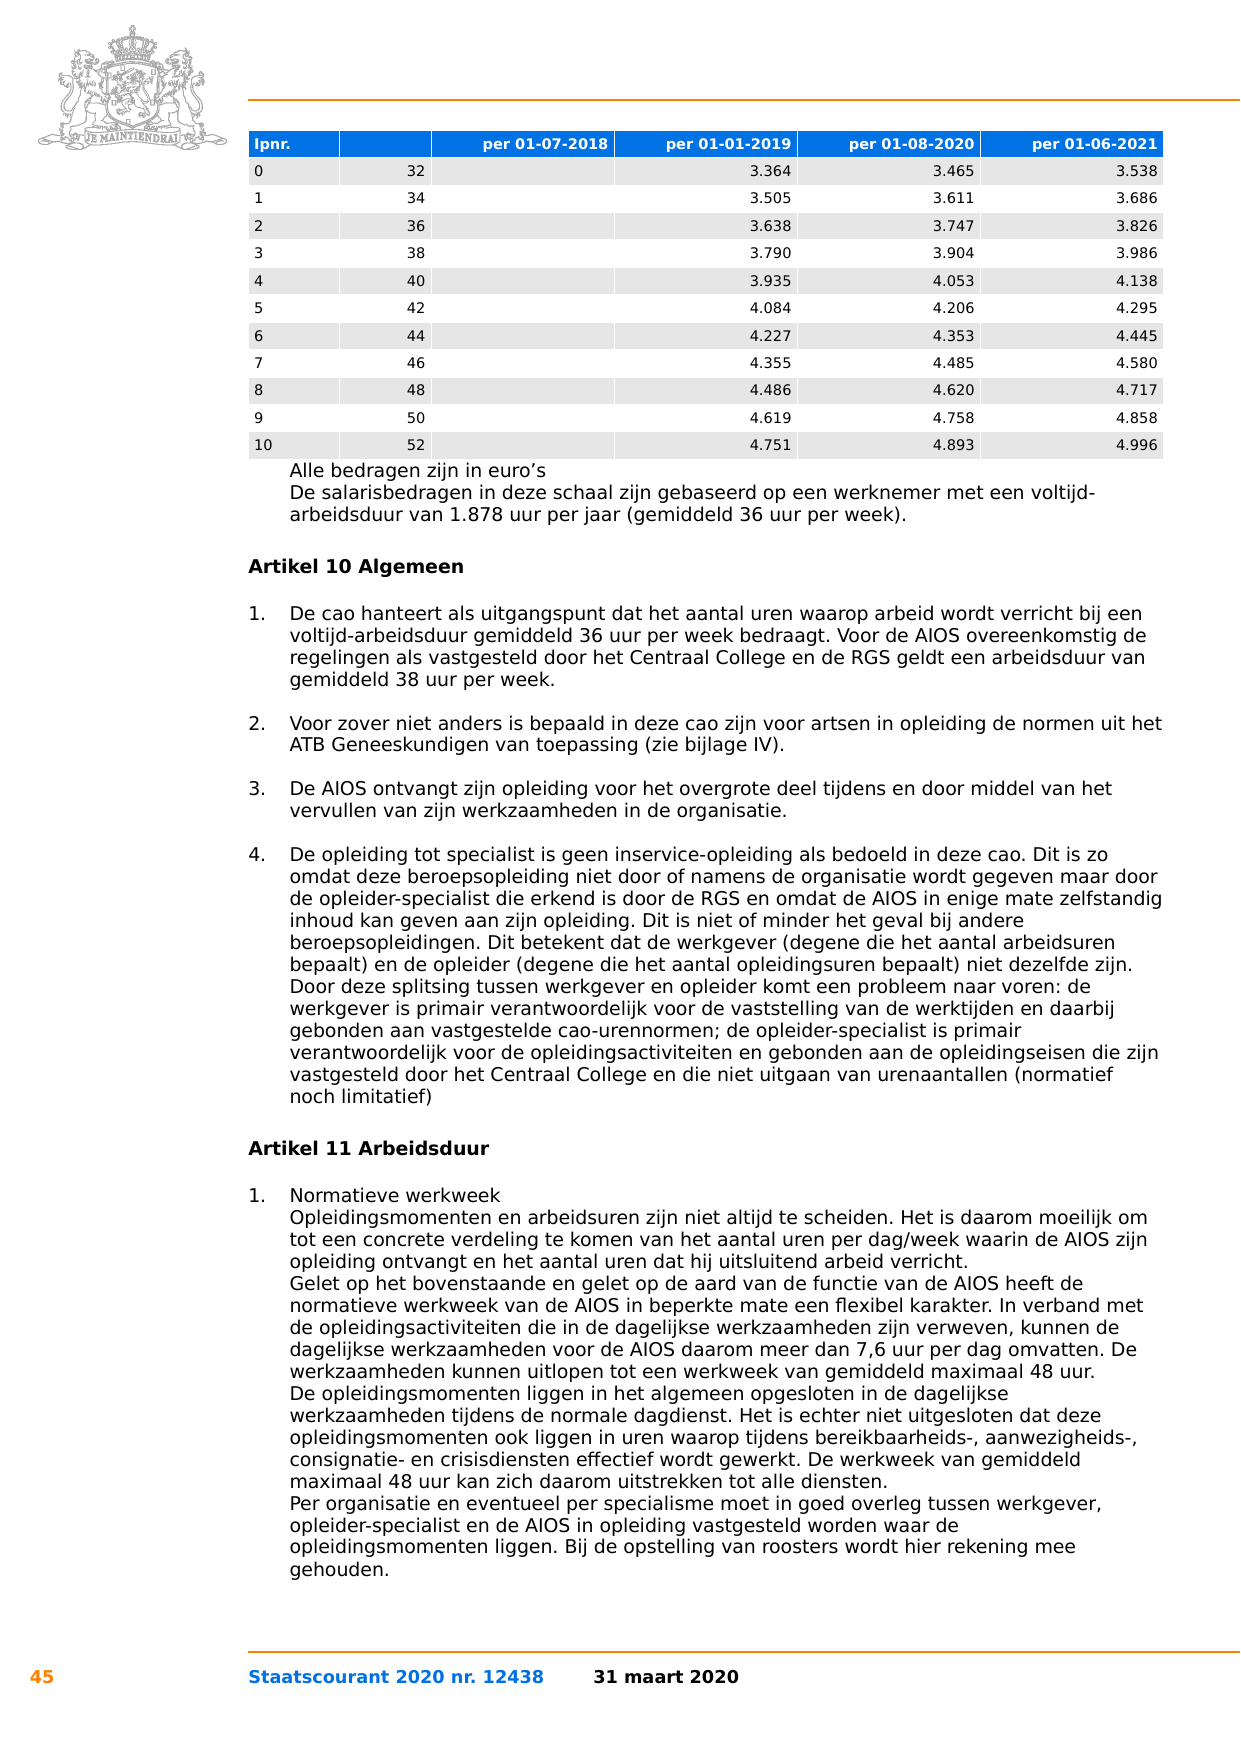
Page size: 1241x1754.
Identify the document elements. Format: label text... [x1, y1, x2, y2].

text De salarisbedragen in deze schaal zijn gebaseerd op een werknemer met een voltijd-arbeidsduur van 1.878 uur per jaar (gemiddeld 36 uur per week). [289, 482, 1163, 526]
table_cell 3.505 [615, 186, 797, 212]
table_cell 4.053 [798, 268, 980, 294]
table_cell 1 [249, 186, 339, 212]
table_cell 4.206 [798, 295, 980, 322]
table_cell 4.445 [981, 323, 1163, 349]
table_cell 8 [249, 378, 339, 404]
text 2. Voor zover niet anders is bepaald in deze cao zijn voor artsen in opleiding de normen uit het ATB Geneeskundigen van toepassing (zie bijlage IV). [248, 712, 1163, 756]
table_cell 7 [249, 350, 339, 376]
table_cell [432, 213, 614, 239]
table_cell 4.996 [981, 432, 1163, 459]
table_cell 3.611 [798, 186, 980, 212]
table_cell [432, 405, 614, 431]
table_cell 4.486 [615, 378, 797, 404]
table_cell 10 [249, 432, 339, 459]
table_cell [432, 186, 614, 212]
table_cell 4.227 [615, 323, 797, 349]
table_cell 4.355 [615, 350, 797, 376]
table_cell 44 [340, 323, 431, 349]
table_cell 38 [340, 241, 431, 267]
table_cell 3.790 [615, 241, 797, 267]
table_cell 4 [249, 268, 339, 294]
table_cell 3.686 [981, 186, 1163, 212]
table_header per 01-08-2020 [798, 131, 980, 157]
table_cell 3.986 [981, 241, 1163, 267]
text 4. De opleiding tot specialist is geen inservice-opleiding als bedoeld in deze cao. Dit is zo omdat deze beroepsopleiding niet door of namens de organisatie wordt gegeven maar door de opleider-specialist die erkend is door de RGS en omdat de AIOS in enige mate zelfstandig inhoud kan geven aan zijn opleiding. Dit is niet of minder het geval bij andere beroepsopleidingen. Dit betekent dat de werkgever (degene die het aantal arbeidsuren bepaalt) en de opleider (degene die het aantal opleidingsuren bepaalt) niet dezelfde zijn. Door deze splitsing tussen werkgever en opleider komt een probleem naar voren: de werkgever is primair verantwoordelijk voor de vaststelling van de werktijden en daarbij gebonden aan vastgestelde cao-urennormen; de opleider-specialist is primair verantwoordelijk voor de opleidingsactiviteiten en gebonden aan de opleidingseisen die zijn vastgesteld door het Centraal College en die niet uitgaan van urenaantallen (normatief noch limitatief) [248, 844, 1163, 1108]
table_cell 4.485 [798, 350, 980, 376]
table_cell 4.620 [798, 378, 980, 404]
table_cell 4.619 [615, 405, 797, 431]
table_cell 4.138 [981, 268, 1163, 294]
table_cell [432, 350, 614, 376]
text Per organisatie en eventueel per specialisme moet in goed overleg tussen werkgever, opleider-specialist en de AIOS in opleiding vastgesteld worden waar de opleidingsmomenten liggen. Bij de opstelling van roosters wordt hier rekening mee gehouden. [289, 1492, 1163, 1580]
text De opleidingsmomenten liggen in het algemeen opgesloten in de dagelijkse werkzaamheden tijdens de normale dagdienst. Het is echter niet uitgesloten dat deze opleidingsmomenten ook liggen in uren waarop tijdens bereikbaarheids-, aanwezigheids-, consignatie- en crisisdiensten effectief wordt gewerkt. De werkweek van gemiddeld maximaal 48 uur kan zich daarom uitstrekken tot alle diensten. [289, 1383, 1163, 1492]
text Opleidingsmomenten en arbeidsuren zijn niet altijd te scheiden. Het is daarom moeilijk om tot een concrete verdeling te komen van het aantal uren per dag/week waarin de AIOS zijn opleiding ontvangt en het aantal uren dat hij uitsluitend arbeid verricht. [289, 1207, 1163, 1273]
text 1. De cao hanteert als uitgangspunt dat het aantal uren waarop arbeid wordt verricht bij een voltijd-arbeidsduur gemiddeld 36 uur per week bedraagt. Voor de AIOS overeenkomstig de regelingen als vastgesteld door het Centraal College en de RGS geldt een arbeidsduur van gemiddeld 38 uur per week. [248, 603, 1163, 691]
picture [38, 25, 227, 150]
table_cell 0 [249, 158, 339, 185]
table_header [340, 131, 431, 157]
table_cell 3.904 [798, 241, 980, 267]
table_cell 46 [340, 350, 431, 376]
table_cell [432, 158, 614, 185]
table_header Ipnr. [249, 131, 339, 157]
table_cell [432, 323, 614, 349]
table_cell 9 [249, 405, 339, 431]
table_cell 4.295 [981, 295, 1163, 322]
table_cell 32 [340, 158, 431, 185]
table_cell 3.935 [615, 268, 797, 294]
table_cell 34 [340, 186, 431, 212]
table_cell 3.538 [981, 158, 1163, 185]
subtitle Artikel 11 Arbeidsduur [248, 1138, 1163, 1160]
table_cell 3.364 [615, 158, 797, 185]
text 3. De AIOS ontvangt zijn opleiding voor het overgrote deel tijdens en door middel van het vervullen van zijn werkzaamheden in de organisatie. [248, 778, 1163, 822]
table_cell 3 [249, 241, 339, 267]
table_cell 3.638 [615, 213, 797, 239]
table_cell 42 [340, 295, 431, 322]
table_cell 4.758 [798, 405, 980, 431]
table_cell 4.717 [981, 378, 1163, 404]
table_cell [432, 241, 614, 267]
table_cell 4.580 [981, 350, 1163, 376]
table_cell 3.826 [981, 213, 1163, 239]
table_cell 4.353 [798, 323, 980, 349]
table_cell 3.747 [798, 213, 980, 239]
table_cell 4.751 [615, 432, 797, 459]
table_cell [432, 295, 614, 322]
table_cell 2 [249, 213, 339, 239]
table_cell [432, 432, 614, 459]
table_cell 36 [340, 213, 431, 239]
table_cell [432, 378, 614, 404]
table_cell 3.465 [798, 158, 980, 185]
table_cell 40 [340, 268, 431, 294]
table_header per 01-07-2018 [432, 131, 614, 157]
text Alle bedragen zijn in euro’s [289, 460, 1163, 482]
table_cell 4.084 [615, 295, 797, 322]
table_cell [432, 268, 614, 294]
table_cell 50 [340, 405, 431, 431]
table_cell 4.858 [981, 405, 1163, 431]
table_cell 52 [340, 432, 431, 459]
subtitle Artikel 10 Algemeen [248, 556, 1163, 578]
text 1. Normatieve werkweek [248, 1185, 1163, 1207]
table_cell 48 [340, 378, 431, 404]
text Gelet op het bovenstaande en gelet op de aard van de functie van de AIOS heeft de normatieve werkweek van de AIOS in beperkte mate een flexibel karakter. In verband met de opleidingsactiviteiten die in de dagelijkse werkzaamheden zijn verweven, kunnen de dagelijkse werkzaamheden voor de AIOS daarom meer dan 7,6 uur per dag omvatten. De werkzaamheden kunnen uitlopen tot een werkweek van gemiddeld maximaal 48 uur. [289, 1273, 1163, 1383]
table_header per 01-06-2021 [981, 131, 1163, 157]
table_cell 5 [249, 295, 339, 322]
table_cell 4.893 [798, 432, 980, 459]
table_cell 6 [249, 323, 339, 349]
table_header per 01-01-2019 [615, 131, 797, 157]
